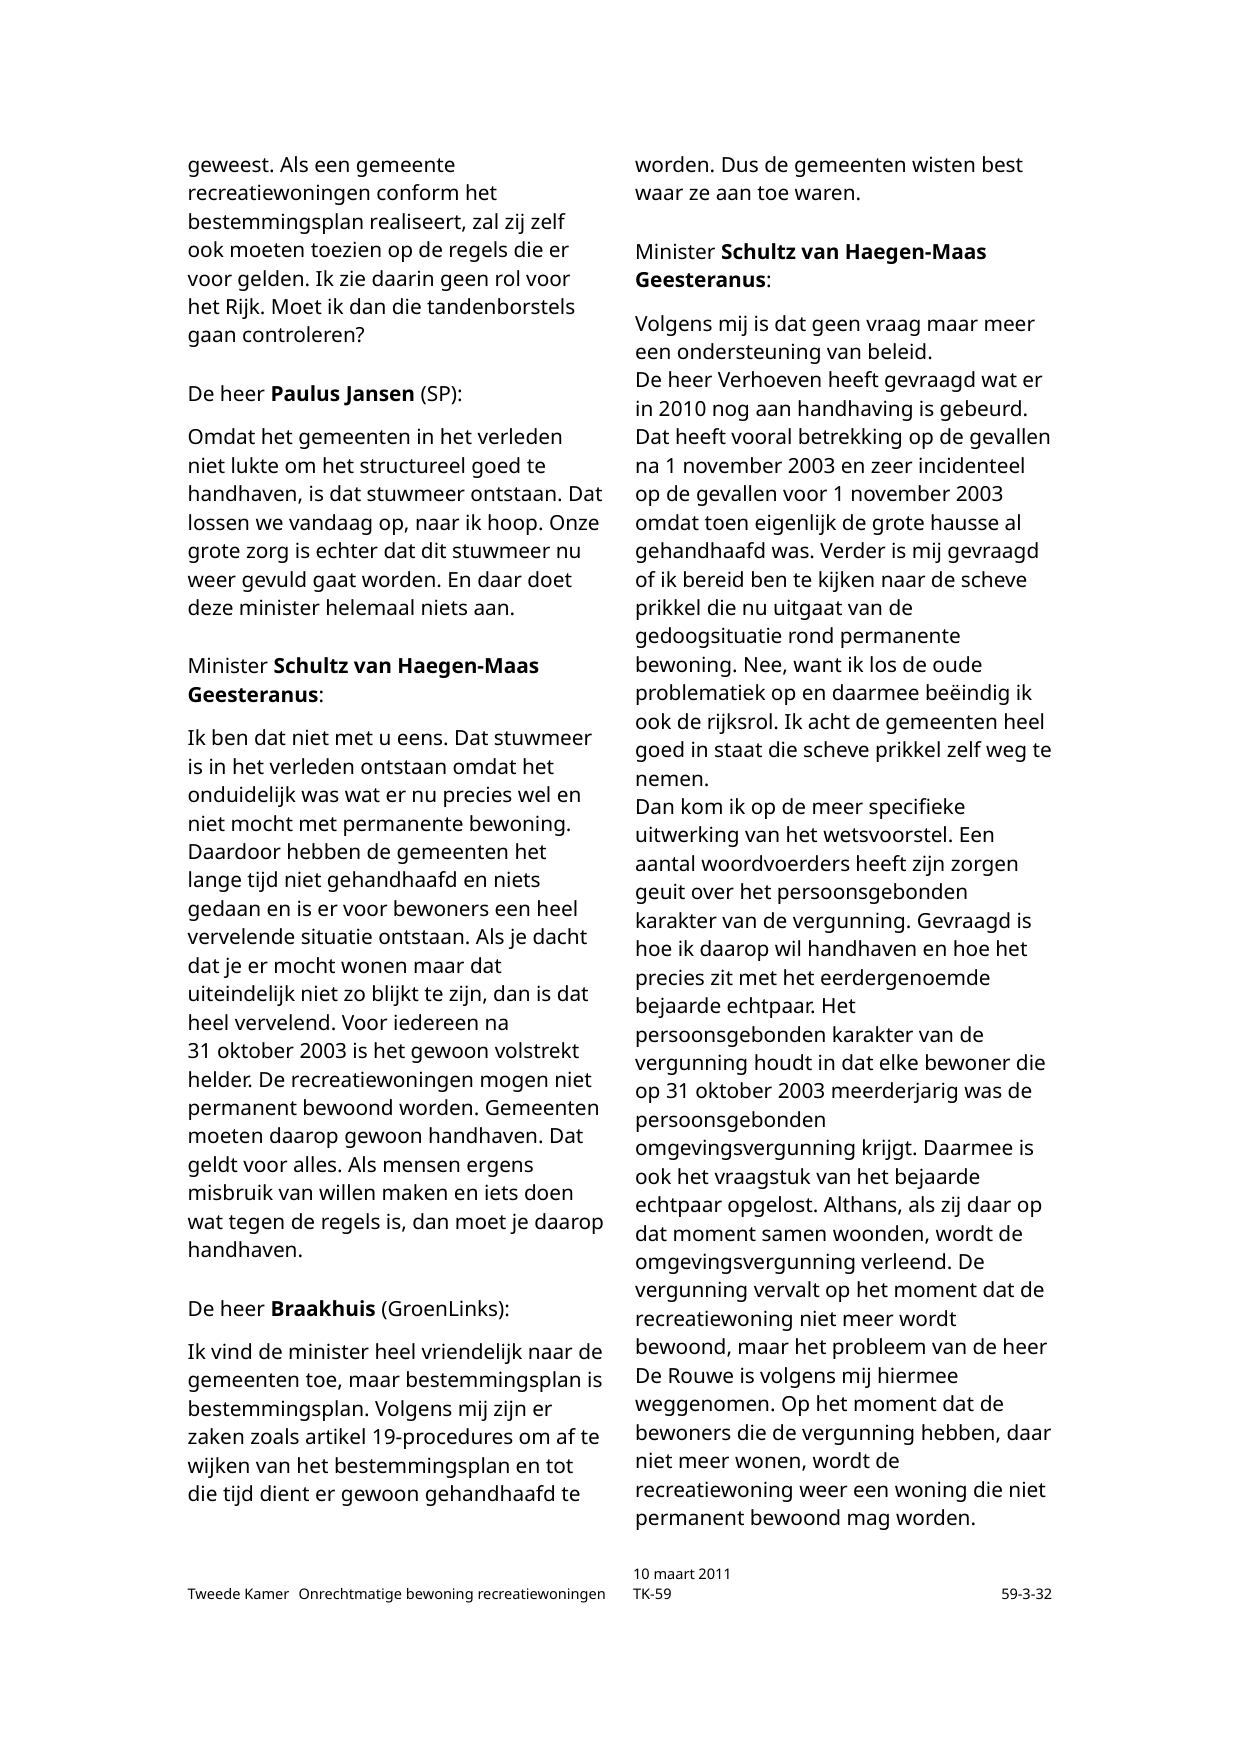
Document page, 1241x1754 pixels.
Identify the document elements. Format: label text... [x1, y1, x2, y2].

text Omdat het gemeenten in het verleden niet lukte om het structureel goed te handhaven, is dat stuwmeer ontstaan. Dat lossen we vandaag op, naar ik hoop. Onze grote zorg is echter dat dit stuwmeer nu weer gevuld gaat worden. En daar doet deze minister helemaal niets aan. [187, 422, 605, 622]
text De heer Verhoeven heeft gevraagd wat er in 2010 nog aan handhaving is gebeurd. Dat heeft vooral betrekking op de gevallen na 1 november 2003 en zeer incidenteel op de gevallen voor 1 november 2003 omdat toen eigenlijk de grote hausse al gehandhaafd was. Verder is mij gevraagd of ik bereid ben te kijken naar de scheve prikkel die nu uitgaat van de gedoogsituatie rond permanente bewoning. Nee, want ik los de oude problematiek op en daarmee beëindig ik ook de rijksrol. Ik acht de gemeenten heel goed in staat die scheve prikkel zelf weg te nemen. [635, 366, 1053, 792]
text Volgens mij is dat geen vraag maar meer een ondersteuning van beleid. [635, 309, 1053, 366]
text worden. Dus de gemeenten wisten best waar ze aan toe waren. [635, 150, 1053, 207]
text De heer Paulus Jansen (SP): [187, 379, 605, 407]
text Ik vind de minister heel vriendelijk naar de gemeenten toe, maar bestemmingsplan is bestemmingsplan. Volgens mij zijn er zaken zoals artikel 19-procedures om af te wijken van het bestemmingsplan en tot die tijd dient er gewoon gehandhaafd te [187, 1337, 605, 1508]
text Minister Schultz van Haegen-Maas Geesteranus: [635, 237, 1053, 294]
text geweest. Als een gemeente recreatiewoningen conform het bestemmingsplan realiseert, zal zij zelf ook moeten toezien op de regels die er voor gelden. Ik zie daarin geen rol voor het Rijk. Moet ik dan die tandenborstels gaan controleren? [187, 150, 605, 349]
text Minister Schultz van Haegen-Maas Geesteranus: [187, 652, 605, 708]
text De heer Braakhuis (GroenLinks): [187, 1294, 605, 1322]
text Dan kom ik op de meer specifieke uitwerking van het wetsvoorstel. Een aantal woordvoerders heeft zijn zorgen geuit over het persoonsgebonden karakter van de vergunning. Gevraagd is hoe ik daarop wil handhaven en hoe het precies zit met het eerdergenoemde bejaarde echtpaar. Het persoonsgebonden karakter van de vergunning houdt in dat elke bewoner die op 31 oktober 2003 meerderjarig was de persoonsgebonden omgevingsvergunning krijgt. Daarmee is ook het vraagstuk van het bejaarde echtpaar opgelost. Althans, als zij daar op dat moment samen woonden, wordt de omgevingsvergunning verleend. De vergunning vervalt op het moment dat de recreatiewoning niet meer wordt bewoond, maar het probleem van de heer De Rouwe is volgens mij hiermee weggenomen. Op het moment dat de bewoners die de vergunning hebben, daar niet meer wonen, wordt de recreatiewoning weer een woning die niet permanent bewoond mag worden. [635, 792, 1053, 1532]
text Ik ben dat niet met u eens. Dat stuwmeer is in het verleden ontstaan omdat het onduidelijk was wat er nu precies wel en niet mocht met permanente bewoning. Daardoor hebben de gemeenten het lange tijd niet gehandhaafd en niets gedaan en is er voor bewoners een heel vervelende situatie ontstaan. Als je dacht dat je er mocht wonen maar dat uiteindelijk niet zo blijkt te zijn, dan is dat heel vervelend. Voor iedereen na 31 oktober 2003 is het gewoon volstrekt helder. De recreatiewoningen mogen niet permanent bewoond worden. Gemeenten moeten daarop gewoon handhaven. Dat geldt voor alles. Als mensen ergens misbruik van willen maken en iets doen wat tegen de regels is, dan moet je daarop handhaven. [187, 723, 605, 1264]
